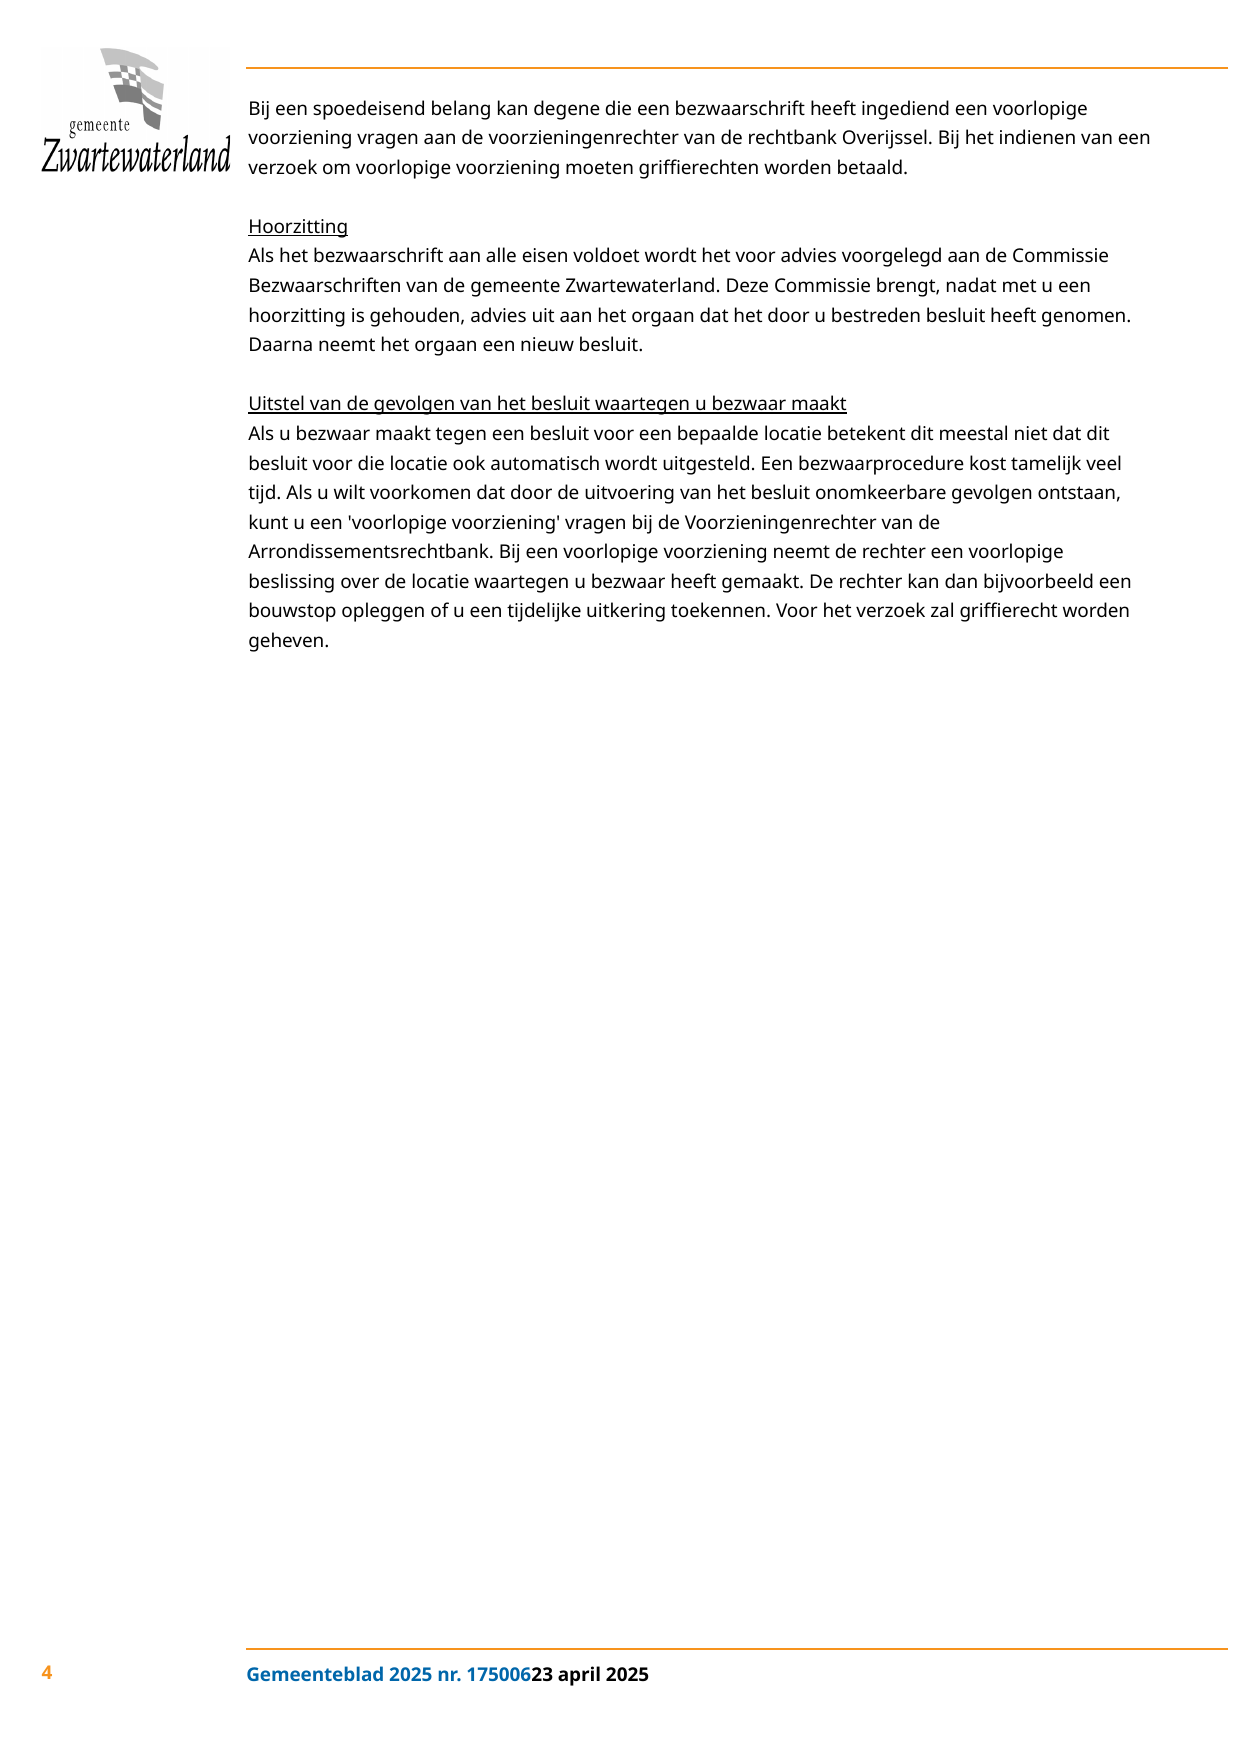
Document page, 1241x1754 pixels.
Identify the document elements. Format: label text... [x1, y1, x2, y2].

text Uitstel van de gevolgen van het besluit waartegen u bezwaar maakt [248, 391, 1152, 416]
text Als u bezwaar maakt tegen een besluit voor een bepaalde locatie betekent dit meestal niet dat dit besluit voor die locatie ook automatisch wordt uitgesteld. Een bezwaarprocedure kost tamelijk veel tijd. Als u wilt voorkomen dat door de uitvoering van het besluit onomkeerbare gevolgen ontstaan, kunt u een 'voorlopige voorziening' vragen bij de Voorzieningenrechter van de Arrondissementsrechtbank. Bij een voorlopige voorziening neemt de rechter een voorlopige beslissing over de locatie waartegen u bezwaar heeft gemaakt. De rechter kan dan bijvoorbeeld een bouwstop opleggen of u een tijdelijke uitkering toekennen. Voor het verzoek zal griffierecht worden geheven. [248, 420, 1152, 653]
picture [41, 47, 231, 172]
text Als het bezwaarschrift aan alle eisen voldoet wordt het voor advies voorgelegd aan de Commissie Bezwaarschriften van de gemeente Zwartewaterland. Deze Commissie brengt, nadat met u een hoorzitting is gehouden, advies uit aan het orgaan dat het door u bestreden besluit heeft genomen. Daarna neemt het orgaan een nieuw besluit. [248, 243, 1152, 357]
text Hoorzitting [248, 213, 1152, 239]
text Bij een spoedeisend belang kan degene die een bezwaarschrift heeft ingediend een voorlopige voorziening vragen aan de voorzieningenrechter van de rechtbank Overijssel. Bij het indienen van een verzoek om voorlopige voorziening moeten griffierechten worden betaald. [248, 95, 1152, 180]
